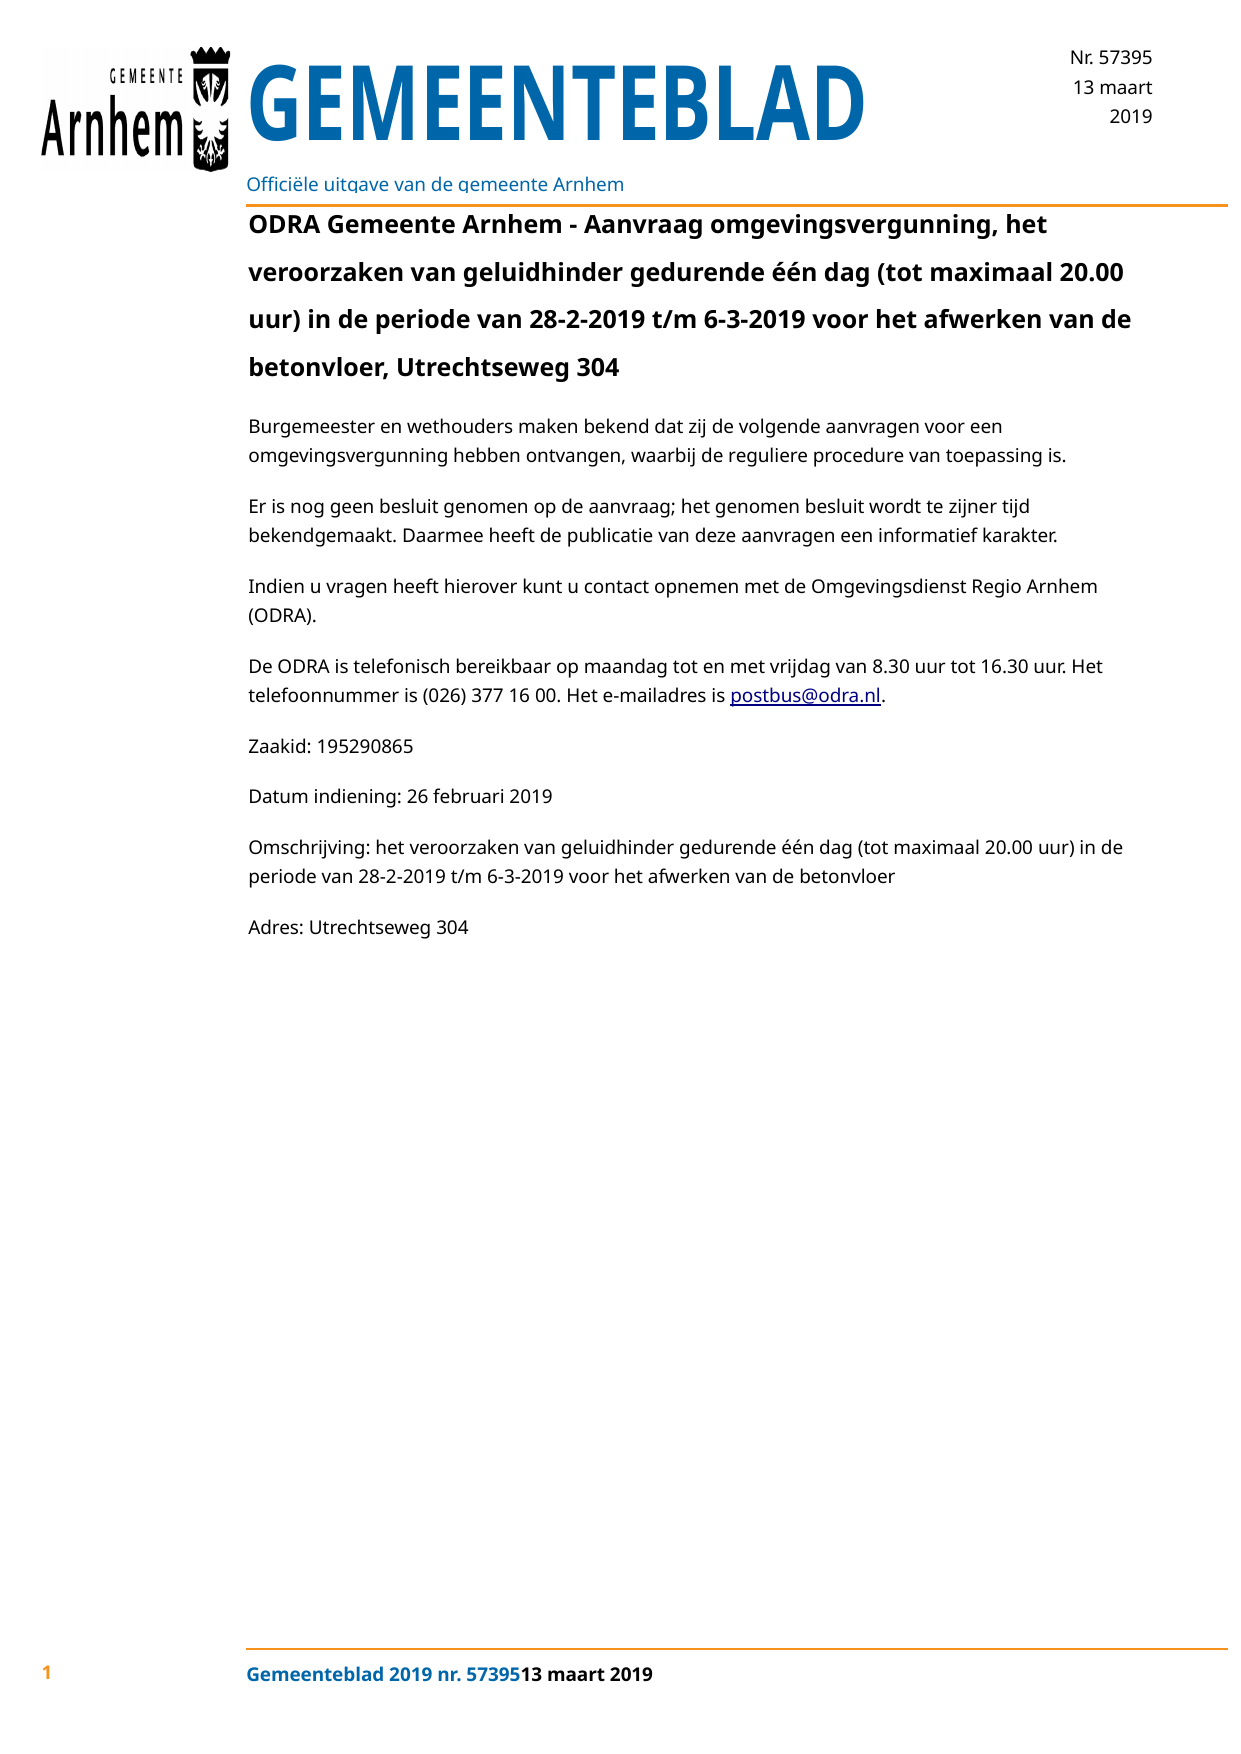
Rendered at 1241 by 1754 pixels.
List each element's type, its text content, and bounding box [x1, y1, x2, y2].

text ODRA Gemeente Arnhem - Aanvraag omgevingsvergunning, het veroorzaken van geluidhinder gedurende één dag (tot maximaal 20.00 uur) in de periode van 28-2-2019 t/m 6-3-2019 voor het afwerken van de betonvloer, Utrechtseweg 304 [248, 207, 1152, 384]
text Adres: Utrechtseweg 304 [248, 914, 1152, 940]
text Datum indiening: 26 februari 2019 [248, 783, 1152, 809]
text Er is nog geen besluit genomen op de aanvraag; het genomen besluit wordt te zijner tijd bekendgemaakt. Daarmee heeft de publicatie van deze aanvragen een informatief karakter. [248, 493, 1152, 548]
text Omschrijving: het veroorzaken van geluidhinder gedurende één dag (tot maximaal 20.00 uur) in de periode van 28-2-2019 t/m 6-3-2019 voor het afwerken van de betonvloer [248, 834, 1152, 889]
picture [41, 47, 231, 172]
text Indien u vragen heeft hierover kunt u contact opnemen met de Omgevingsdienst Regio Arnhem (ODRA). [248, 573, 1152, 628]
text Burgemeester en wethouders maken bekend dat zij de volgende aanvragen voor een omgevingsvergunning hebben ontvangen, waarbij de reguliere procedure van toepassing is. [248, 413, 1152, 468]
text Zaakid: 195290865 [248, 733, 1152, 759]
text De ODRA is telefonisch bereikbaar op maandag tot en met vrijdag van 8.30 uur tot 16.30 uur. Het telefoonnummer is (026) 377 16 00. Het e-mailadres is postbus@odra.nl. [248, 653, 1152, 708]
